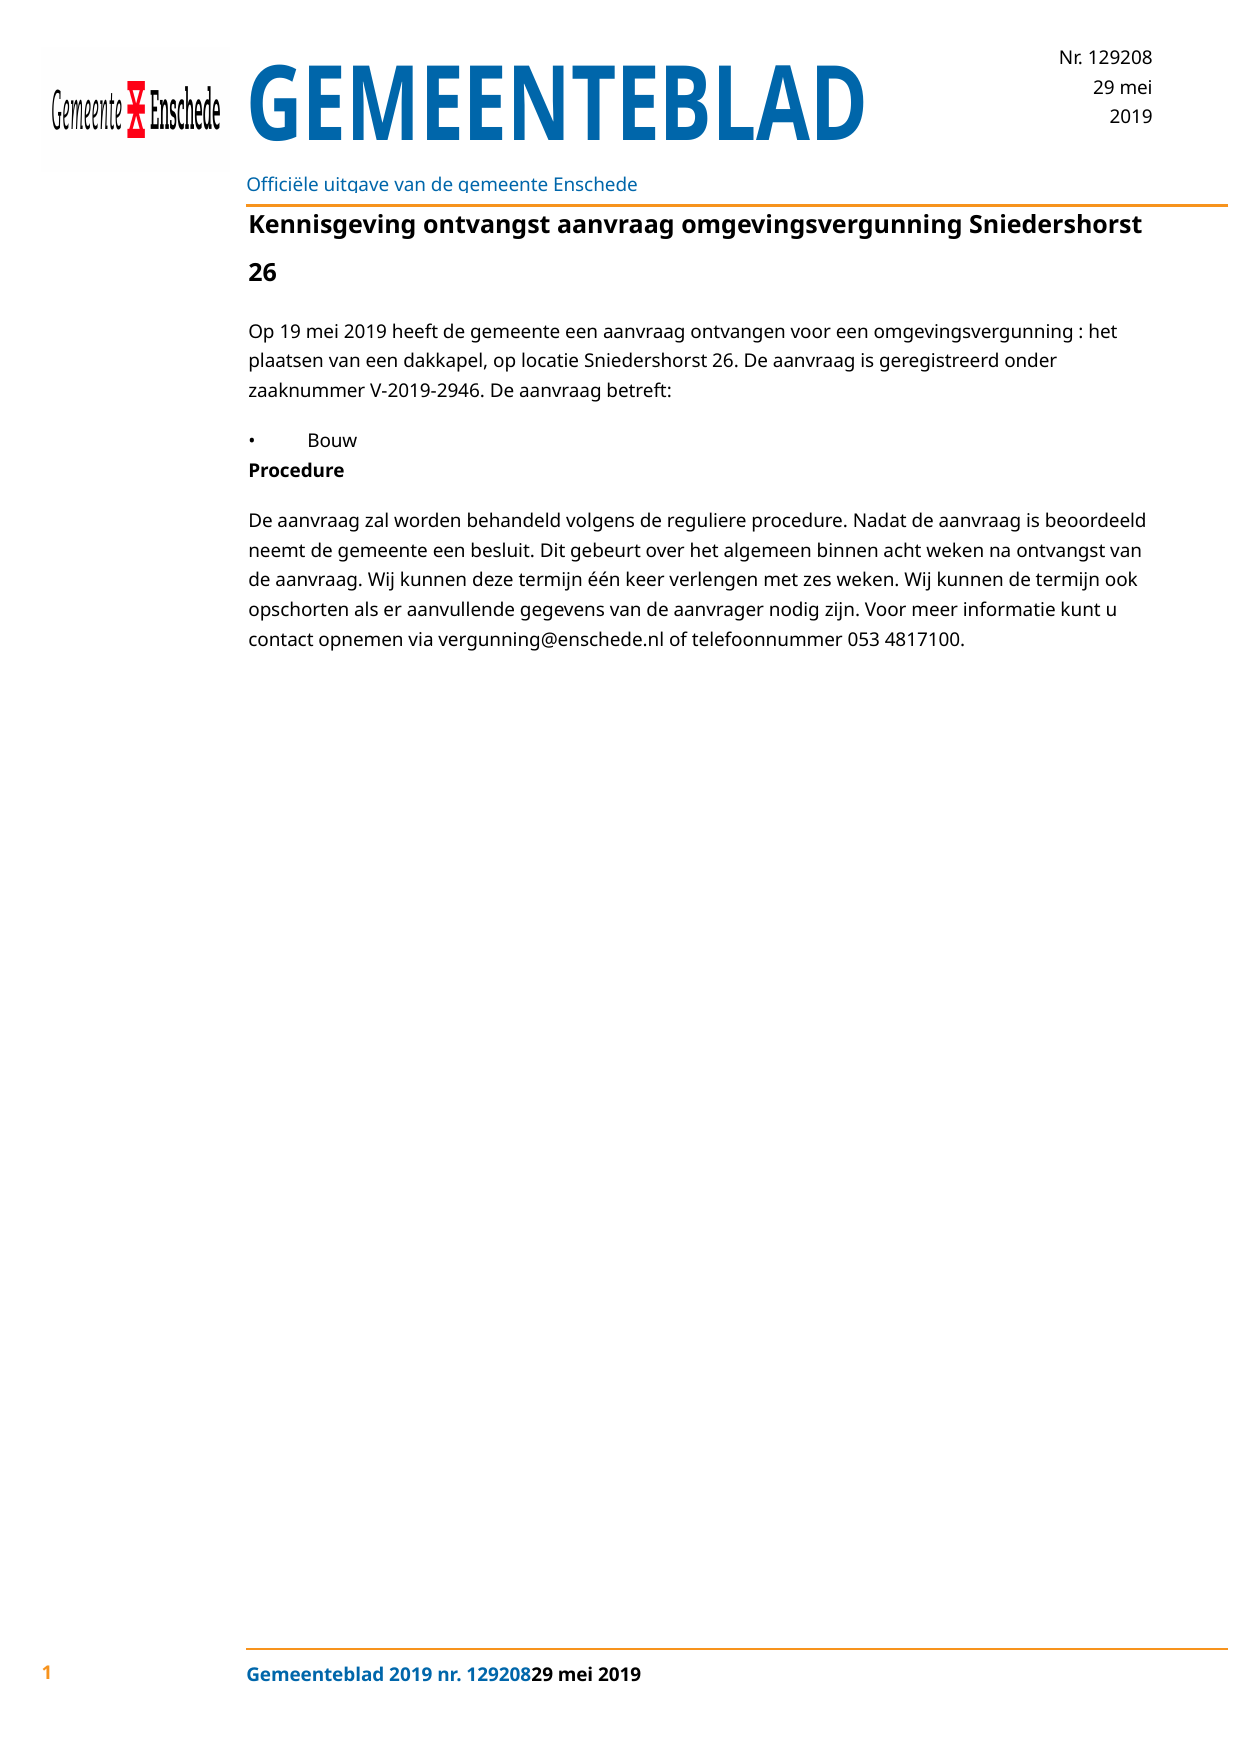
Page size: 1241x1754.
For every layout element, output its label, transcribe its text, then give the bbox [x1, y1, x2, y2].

list Bouw [248, 427, 1152, 453]
text Procedure [248, 457, 1152, 483]
text De aanvraag zal worden behandeld volgens de reguliere procedure. Nadat de aanvraag is beoordeeld neemt de gemeente een besluit. Dit gebeurt over het algemeen binnen acht weken na ontvangst van de aanvraag. Wij kunnen deze termijn één keer verlengen met zes weken. Wij kunnen de termijn ook opschorten als er aanvullende gegevens van de aanvrager nodig zijn. Voor meer informatie kunt u contact opnemen via vergunning@enschede.nl of telefoonnummer 053 4817100. [248, 507, 1152, 652]
picture [41, 47, 231, 172]
text Op 19 mei 2019 heeft de gemeente een aanvraag ontvangen voor een omgevingsvergunning : het plaatsen van een dakkapel, op locatie Sniedershorst 26. De aanvraag is geregistreerd onder zaaknummer V-2019-2946. De aanvraag betreft: [248, 318, 1152, 403]
text Kennisgeving ontvangst aanvraag omgevingsvergunning Sniedershorst 26 [248, 207, 1152, 288]
